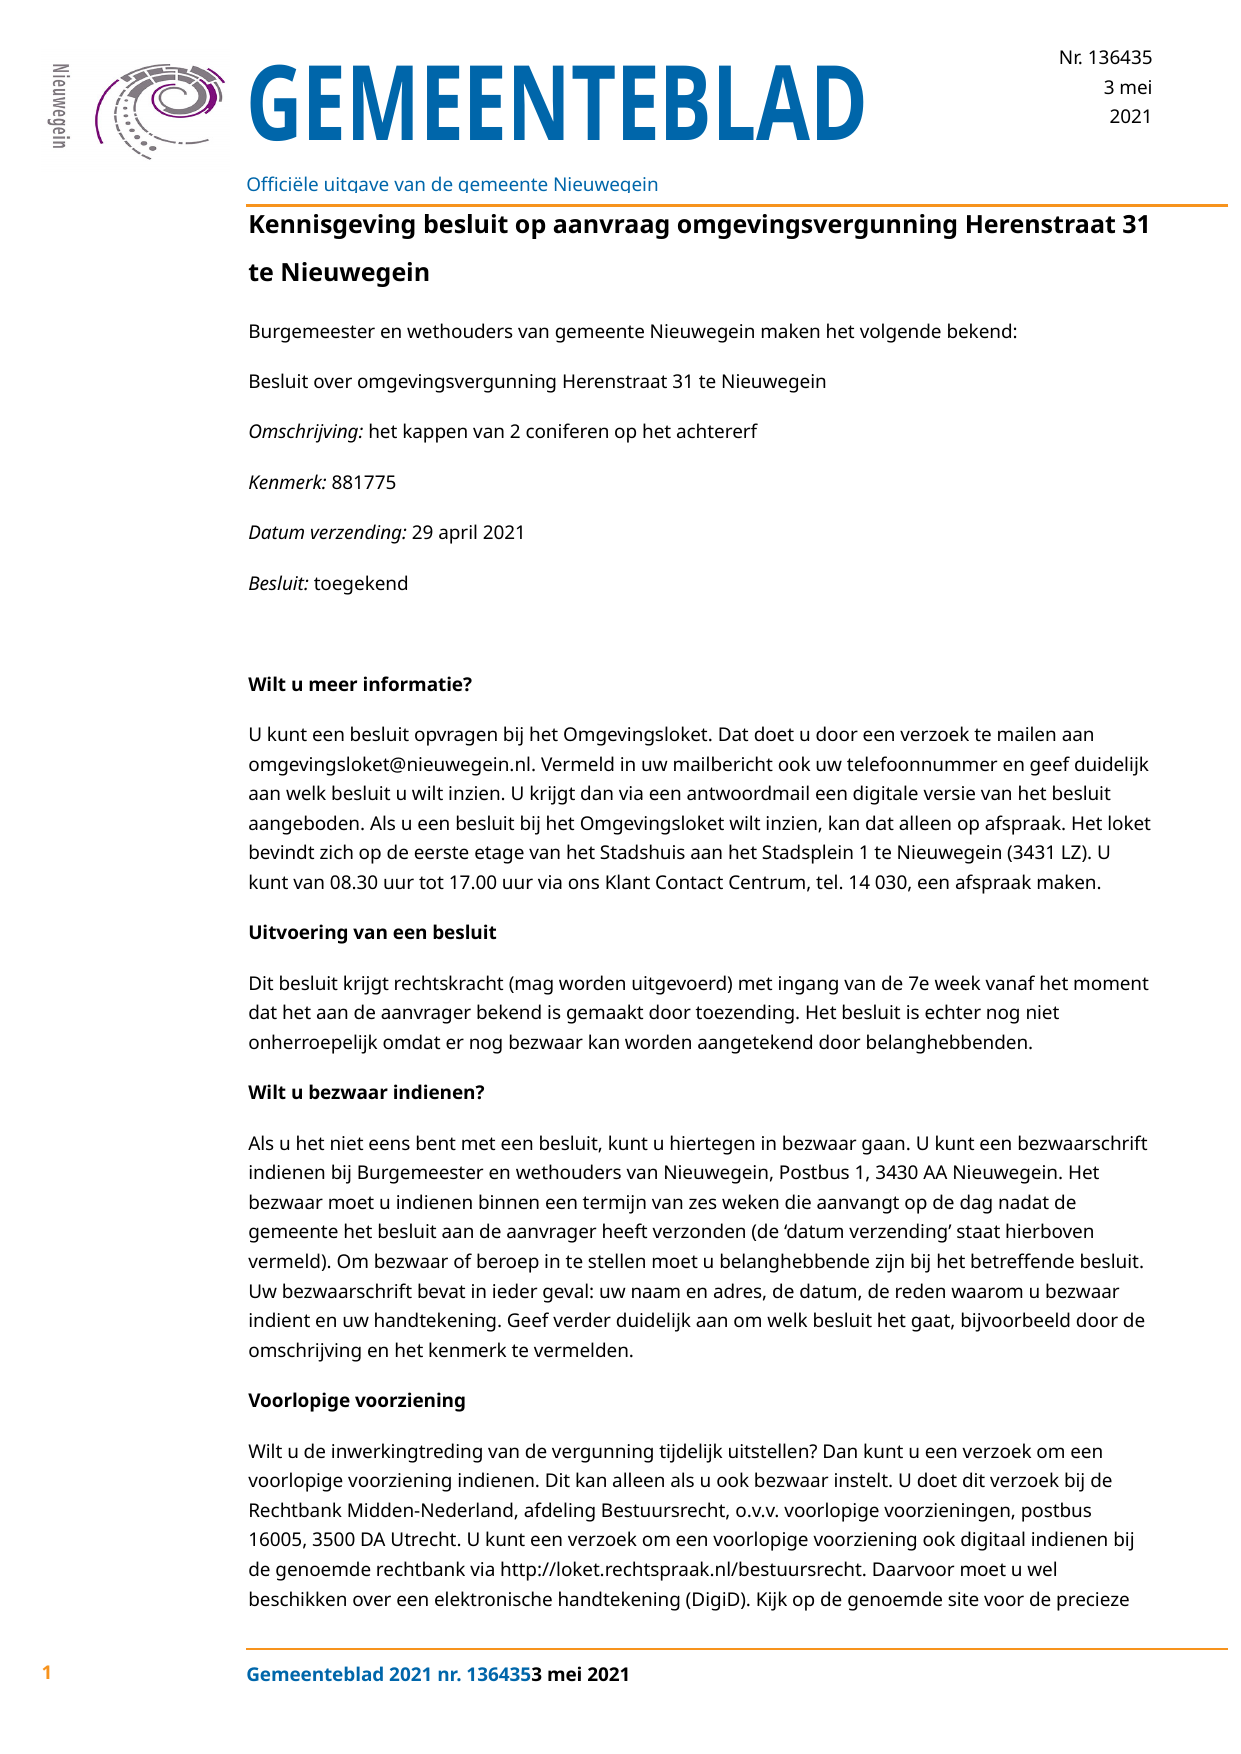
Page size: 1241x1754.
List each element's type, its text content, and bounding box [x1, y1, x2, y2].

text Wilt u meer informatie? [248, 671, 1152, 697]
text Datum verzending: 29 april 2021 [248, 519, 1152, 545]
text U kunt een besluit opvragen bij het Omgevingsloket. Dat doet u door een verzoek te mailen aan omgevingsloket@nieuwegein.nl. Vermeld in uw mailbericht ook uw telefoonnummer en geef duidelijk aan welk besluit u wilt inzien. U krijgt dan via een antwoordmail een digitale versie van het besluit aangeboden. Als u een besluit bij het Omgevingsloket wilt inzien, kan dat alleen op afspraak. Het loket bevindt zich op de eerste etage van het Stadshuis aan het Stadsplein 1 te Nieuwegein (3431 LZ). U kunt van 08.30 uur tot 17.00 uur via ons Klant Contact Centrum, tel. 14 030, een afspraak maken. [248, 721, 1152, 895]
text Omschrijving: het kappen van 2 coniferen op het achtererf [248, 419, 1152, 444]
text Kennisgeving besluit op aanvraag omgevingsvergunning Herenstraat 31 te Nieuwegein [248, 207, 1152, 288]
text Wilt u bezwaar indienen? [248, 1079, 1152, 1105]
text Dit besluit krijgt rechtskracht (mag worden uitgevoerd) met ingang van de 7e week vanaf het moment dat het aan de aanvrager bekend is gemaakt door toezending. Het besluit is echter nog niet onherroepelijk omdat er nog bezwaar kan worden aangetekend door belanghebbenden. [248, 970, 1152, 1055]
text Uitvoering van een besluit [248, 919, 1152, 945]
text Burgemeester en wethouders van gemeente Nieuwegein maken het volgende bekend: [248, 318, 1152, 344]
picture [41, 47, 231, 172]
text Besluit over omgevingsvergunning Herenstraat 31 te Nieuwegein [248, 368, 1152, 394]
text Besluit: toegekend [248, 570, 1152, 596]
text Voorlopige voorziening [248, 1387, 1152, 1413]
text Kenmerk: 881775 [248, 469, 1152, 495]
text Als u het niet eens bent met een besluit, kunt u hiertegen in bezwaar gaan. U kunt een bezwaarschrift indienen bij Burgemeester en wethouders van Nieuwegein, Postbus 1, 3430 AA Nieuwegein. Het bezwaar moet u indienen binnen een termijn van zes weken die aanvangt op de dag nadat de gemeente het besluit aan de aanvrager heeft verzonden (de ‘datum verzending’ staat hierboven vermeld). Om bezwaar of beroep in te stellen moet u belanghebbende zijn bij het betreffende besluit. Uw bezwaarschrift bevat in ieder geval: uw naam en adres, de datum, de reden waarom u bezwaar indient en uw handtekening. Geef verder duidelijk aan om welk besluit het gaat, bijvoorbeeld door de omschrijving en het kenmerk te vermelden. [248, 1130, 1152, 1363]
text Wilt u de inwerkingtreding van de vergunning tijdelijk uitstellen? Dan kunt u een verzoek om een voorlopige voorziening indienen. Dit kan alleen als u ook bezwaar instelt. U doet dit verzoek bij de Rechtbank Midden-Nederland, afdeling Bestuursrecht, o.v.v. voorlopige voorzieningen, postbus 16005, 3500 DA Utrecht. U kunt een verzoek om een voorlopige voorziening ook digitaal indienen bij de genoemde rechtbank via http://loket.rechtspraak.nl/bestuursrecht. Daarvoor moet u wel beschikken over een elektronische handtekening (DigiD). Kijk op de genoemde site voor de precieze [248, 1438, 1152, 1612]
